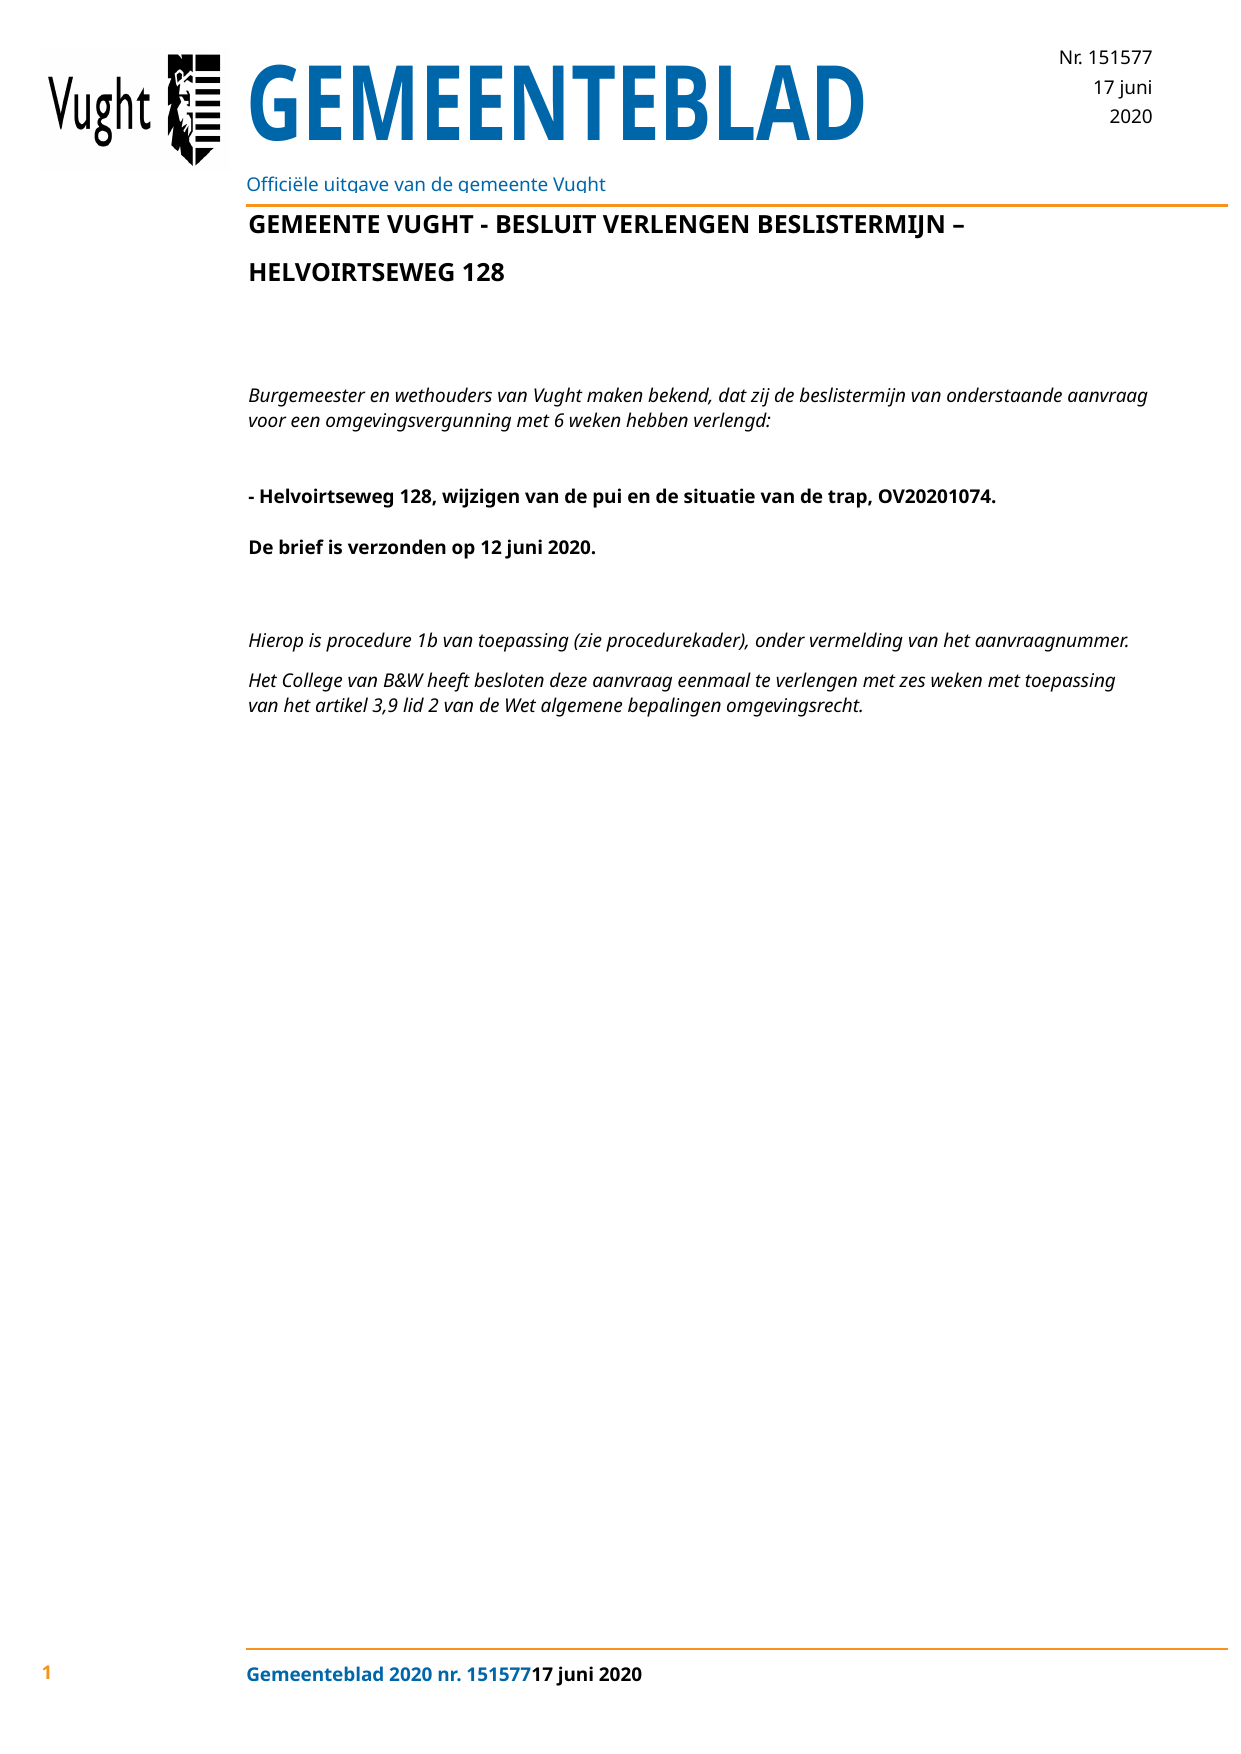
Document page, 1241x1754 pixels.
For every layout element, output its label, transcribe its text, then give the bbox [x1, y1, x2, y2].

text Het College van B&W heeft besloten deze aanvraag eenmaal te verlengen met zes weken met toepassing van het artikel 3,9 lid 2 van de Wet algemene bepalingen omgevingsrecht. [248, 667, 1152, 718]
picture [41, 47, 231, 172]
text GEMEENTE VUGHT - BESLUIT VERLENGEN BESLISTERMIJN – HELVOIRTSEWEG 128 [248, 207, 1152, 288]
text Hierop is procedure 1b van toepassing (zie procedurekader), onder vermelding van het aanvraagnummer. [248, 628, 1152, 653]
text Burgemeester en wethouders van Vught maken bekend, dat zij de beslistermijn van onderstaande aanvraag voor een omgevingsvergunning met 6 weken hebben verlengd: [248, 382, 1152, 433]
text De brief is verzonden op 12 juni 2020. [248, 534, 1152, 560]
text - Helvoirtseweg 128, wijzigen van de pui en de situatie van de trap, OV20201074. [248, 484, 1152, 509]
